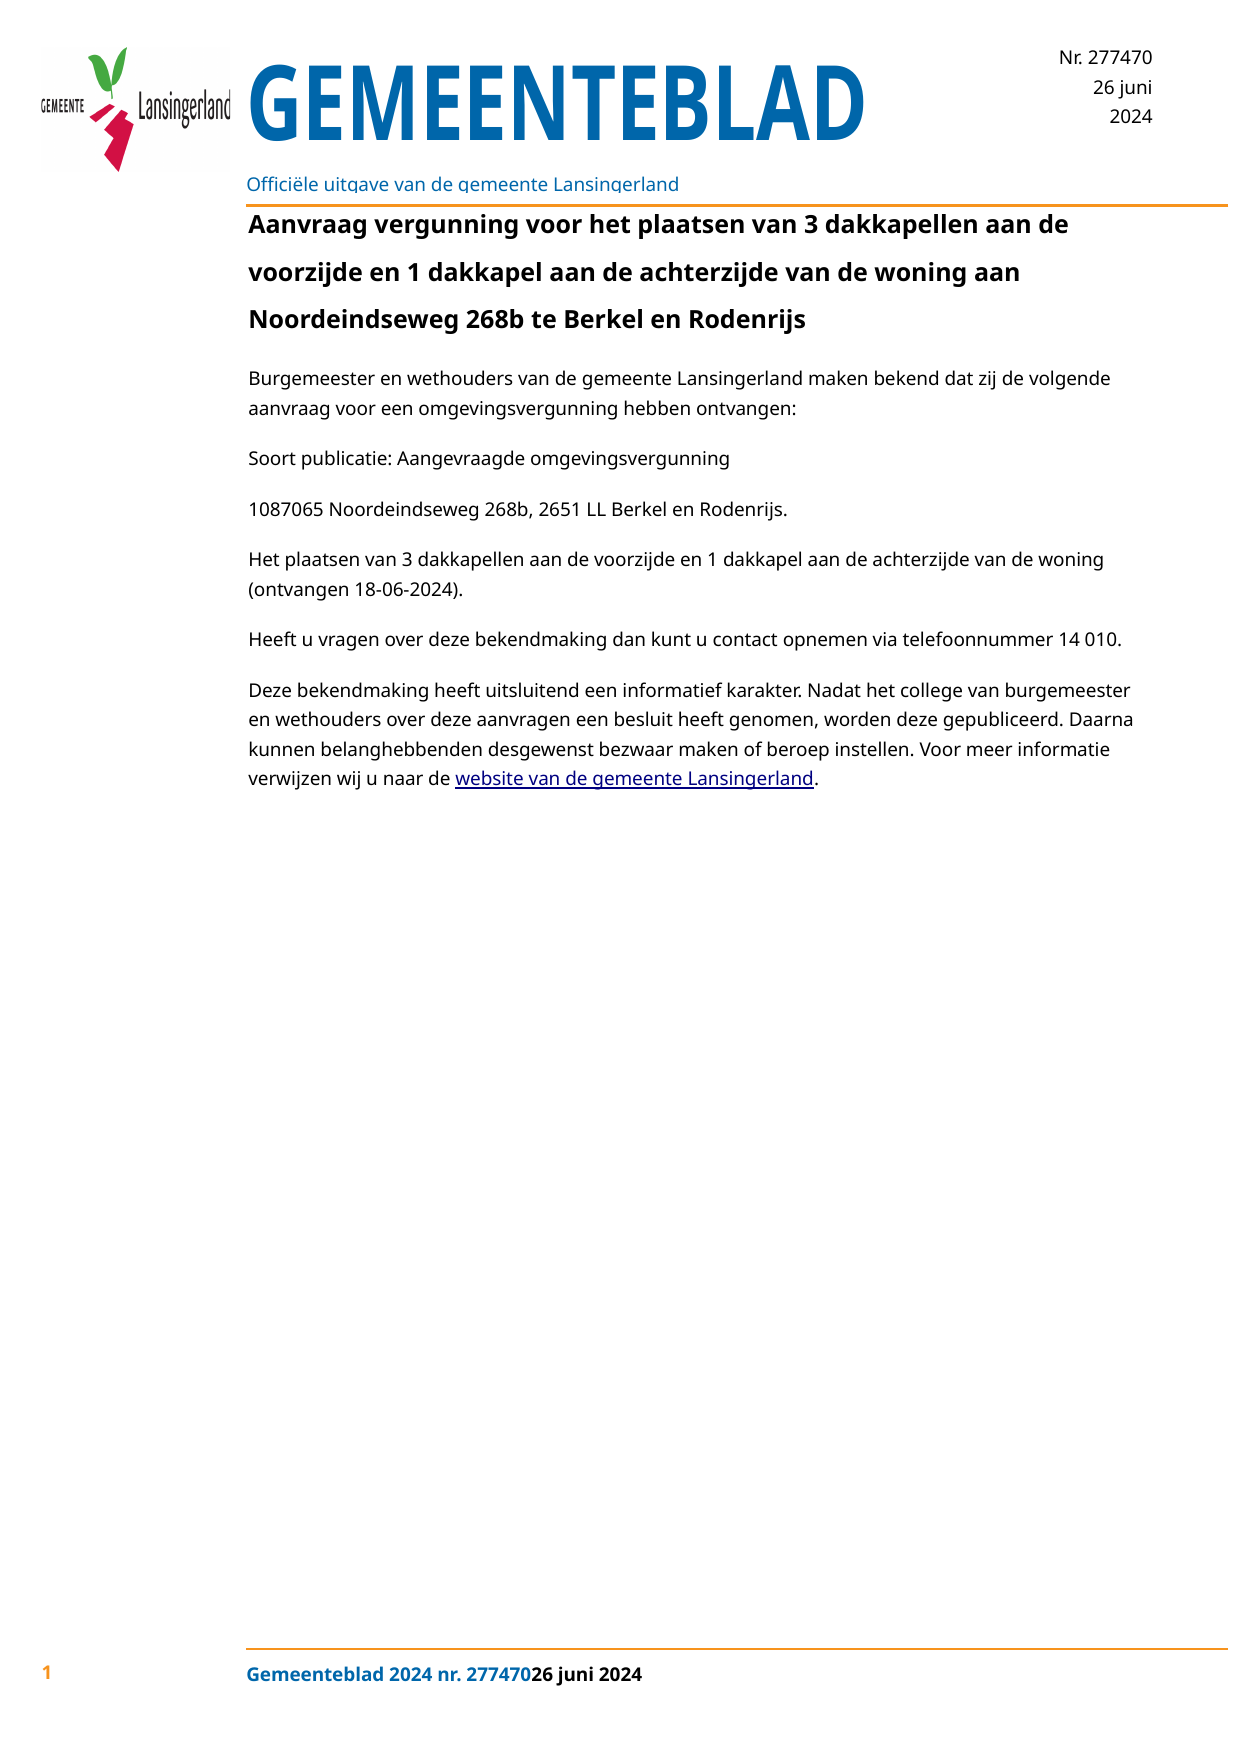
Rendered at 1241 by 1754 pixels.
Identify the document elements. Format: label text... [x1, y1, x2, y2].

text Burgemeester en wethouders van de gemeente Lansingerland maken bekend dat zij de volgende aanvraag voor een omgevingsvergunning hebben ontvangen: [248, 366, 1152, 421]
text 1087065 Noordeindseweg 268b, 2651 LL Berkel en Rodenrijs. [248, 496, 1152, 522]
text Heeft u vragen over deze bekendmaking dan kunt u contact opnemen via telefoonnummer 14 010. [248, 626, 1152, 652]
picture [41, 47, 231, 172]
text Het plaatsen van 3 dakkapellen aan de voorzijde en 1 dakkapel aan de achterzijde van de woning (ontvangen 18-06-2024). [248, 546, 1152, 602]
text Soort publicatie: Aangevraagde omgevingsvergunning [248, 446, 1152, 471]
text Aanvraag vergunning voor het plaatsen van 3 dakkapellen aan de voorzijde en 1 dakkapel aan de achterzijde van de woning aan Noordeindseweg 268b te Berkel en Rodenrijs [248, 207, 1152, 336]
text Deze bekendmaking heeft uitsluitend een informatief karakter. Nadat het college van burgemeester en wethouders over deze aanvragen een besluit heeft genomen, worden deze gepubliceerd. Daarna kunnen belanghebbenden desgewenst bezwaar maken of beroep instellen. Voor meer informatie verwijzen wij u naar de website van de gemeente Lansingerland. [248, 677, 1152, 791]
